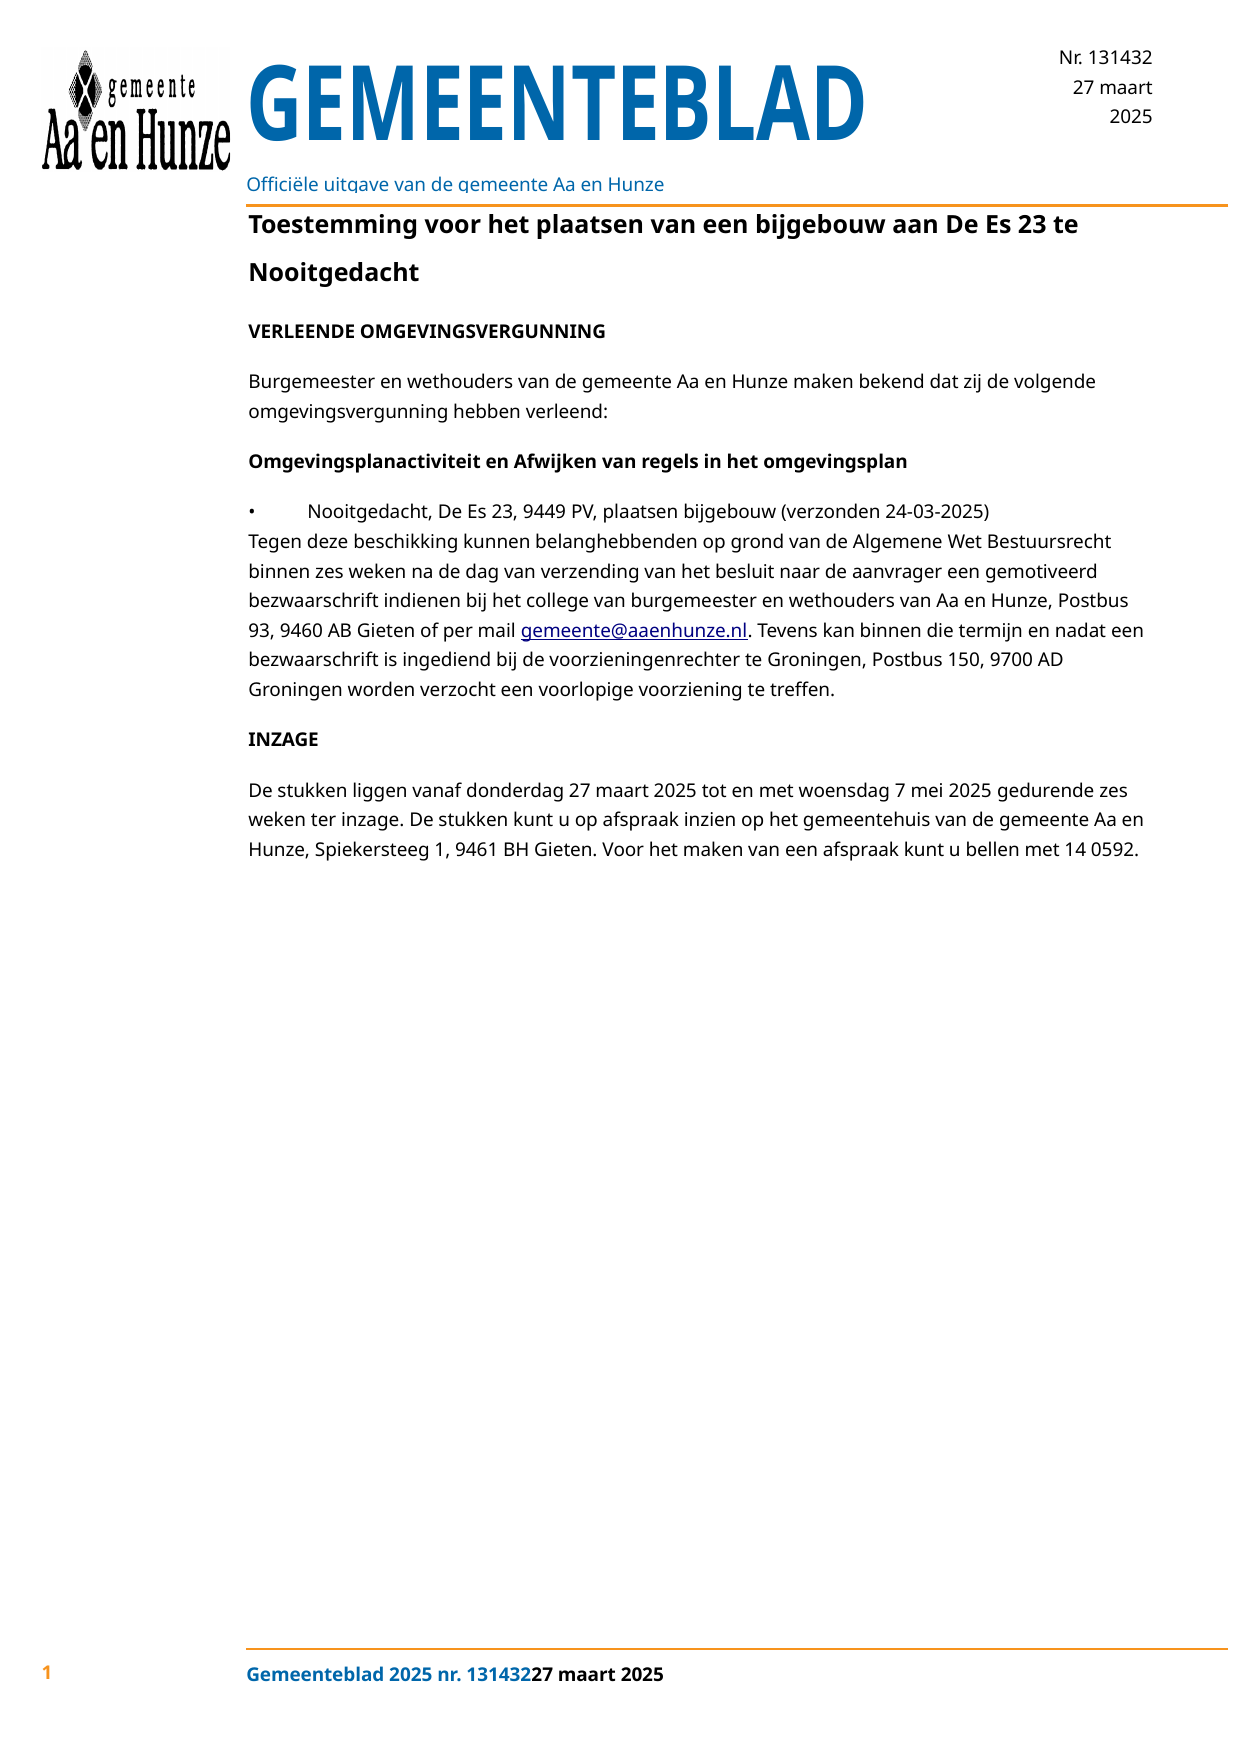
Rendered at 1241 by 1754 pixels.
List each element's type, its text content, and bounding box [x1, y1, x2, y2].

picture [41, 47, 231, 172]
text VERLEENDE OMGEVINGSVERGUNNING [248, 318, 1152, 344]
text Toestemming voor het plaatsen van een bijgebouw aan De Es 23 te Nooitgedacht [248, 207, 1152, 288]
text De stukken liggen vanaf donderdag 27 maart 2025 tot en met woensdag 7 mei 2025 gedurende zes weken ter inzage. De stukken kunt u op afspraak inzien op het gemeentehuis van de gemeente Aa en Hunze, Spiekersteeg 1, 9461 BH Gieten. Voor het maken van een afspraak kunt u bellen met 14 0592. [248, 777, 1152, 862]
list Nooitgedacht, De Es 23, 9449 PV, plaatsen bijgebouw (verzonden 24-03-2025) [248, 499, 1152, 524]
text Tegen deze beschikking kunnen belanghebbenden op grond van de Algemene Wet Bestuursrecht binnen zes weken na de dag van verzending van het besluit naar de aanvrager een gemotiveerd bezwaarschrift indienen bij het college van burgemeester en wethouders van Aa en Hunze, Postbus 93, 9460 AB Gieten of per mail gemeente@aaenhunze.nl. Tevens kan binnen die termijn en nadat een bezwaarschrift is ingediend bij de voorzieningenrechter te Groningen, Postbus 150, 9700 AD Groningen worden verzocht een voorlopige voorziening te treffen. [248, 528, 1152, 702]
text Omgevingsplanactiviteit en Afwijken van regels in het omgevingsplan [248, 448, 1152, 474]
text Burgemeester en wethouders van de gemeente Aa en Hunze maken bekend dat zij de volgende omgevingsvergunning hebben verleend: [248, 368, 1152, 424]
text INZAGE [248, 727, 1152, 752]
